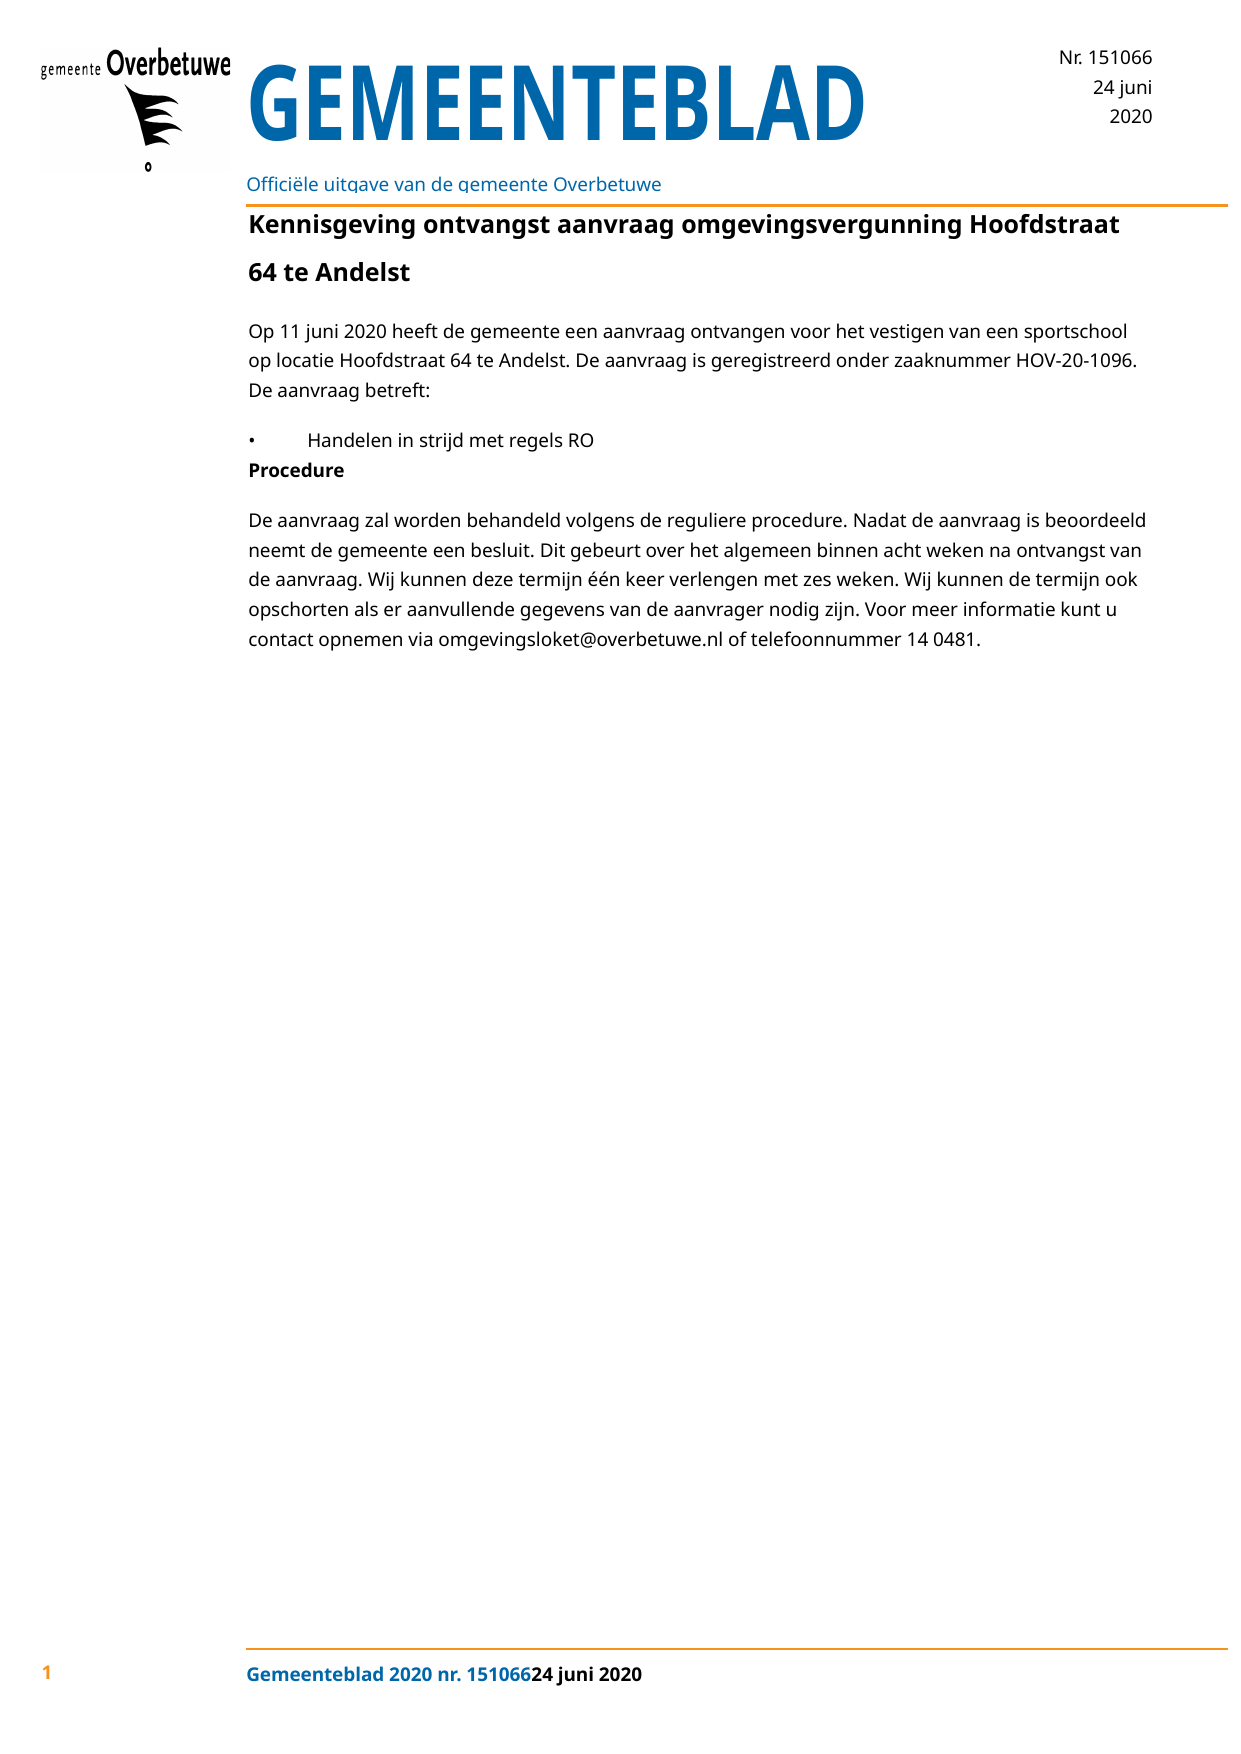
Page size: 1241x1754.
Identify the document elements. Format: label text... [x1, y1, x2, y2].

text De aanvraag zal worden behandeld volgens de reguliere procedure. Nadat de aanvraag is beoordeeld neemt de gemeente een besluit. Dit gebeurt over het algemeen binnen acht weken na ontvangst van de aanvraag. Wij kunnen deze termijn één keer verlengen met zes weken. Wij kunnen de termijn ook opschorten als er aanvullende gegevens van de aanvrager nodig zijn. Voor meer informatie kunt u contact opnemen via omgevingsloket@overbetuwe.nl of telefoonnummer 14 0481. [248, 507, 1152, 652]
picture [41, 47, 231, 172]
text Procedure [248, 457, 1152, 483]
text Kennisgeving ontvangst aanvraag omgevingsvergunning Hoofdstraat 64 te Andelst [248, 207, 1152, 288]
text Op 11 juni 2020 heeft de gemeente een aanvraag ontvangen voor het vestigen van een sportschool op locatie Hoofdstraat 64 te Andelst. De aanvraag is geregistreerd onder zaaknummer HOV-20-1096. De aanvraag betreft: [248, 318, 1152, 403]
list Handelen in strijd met regels RO [248, 427, 1152, 453]
